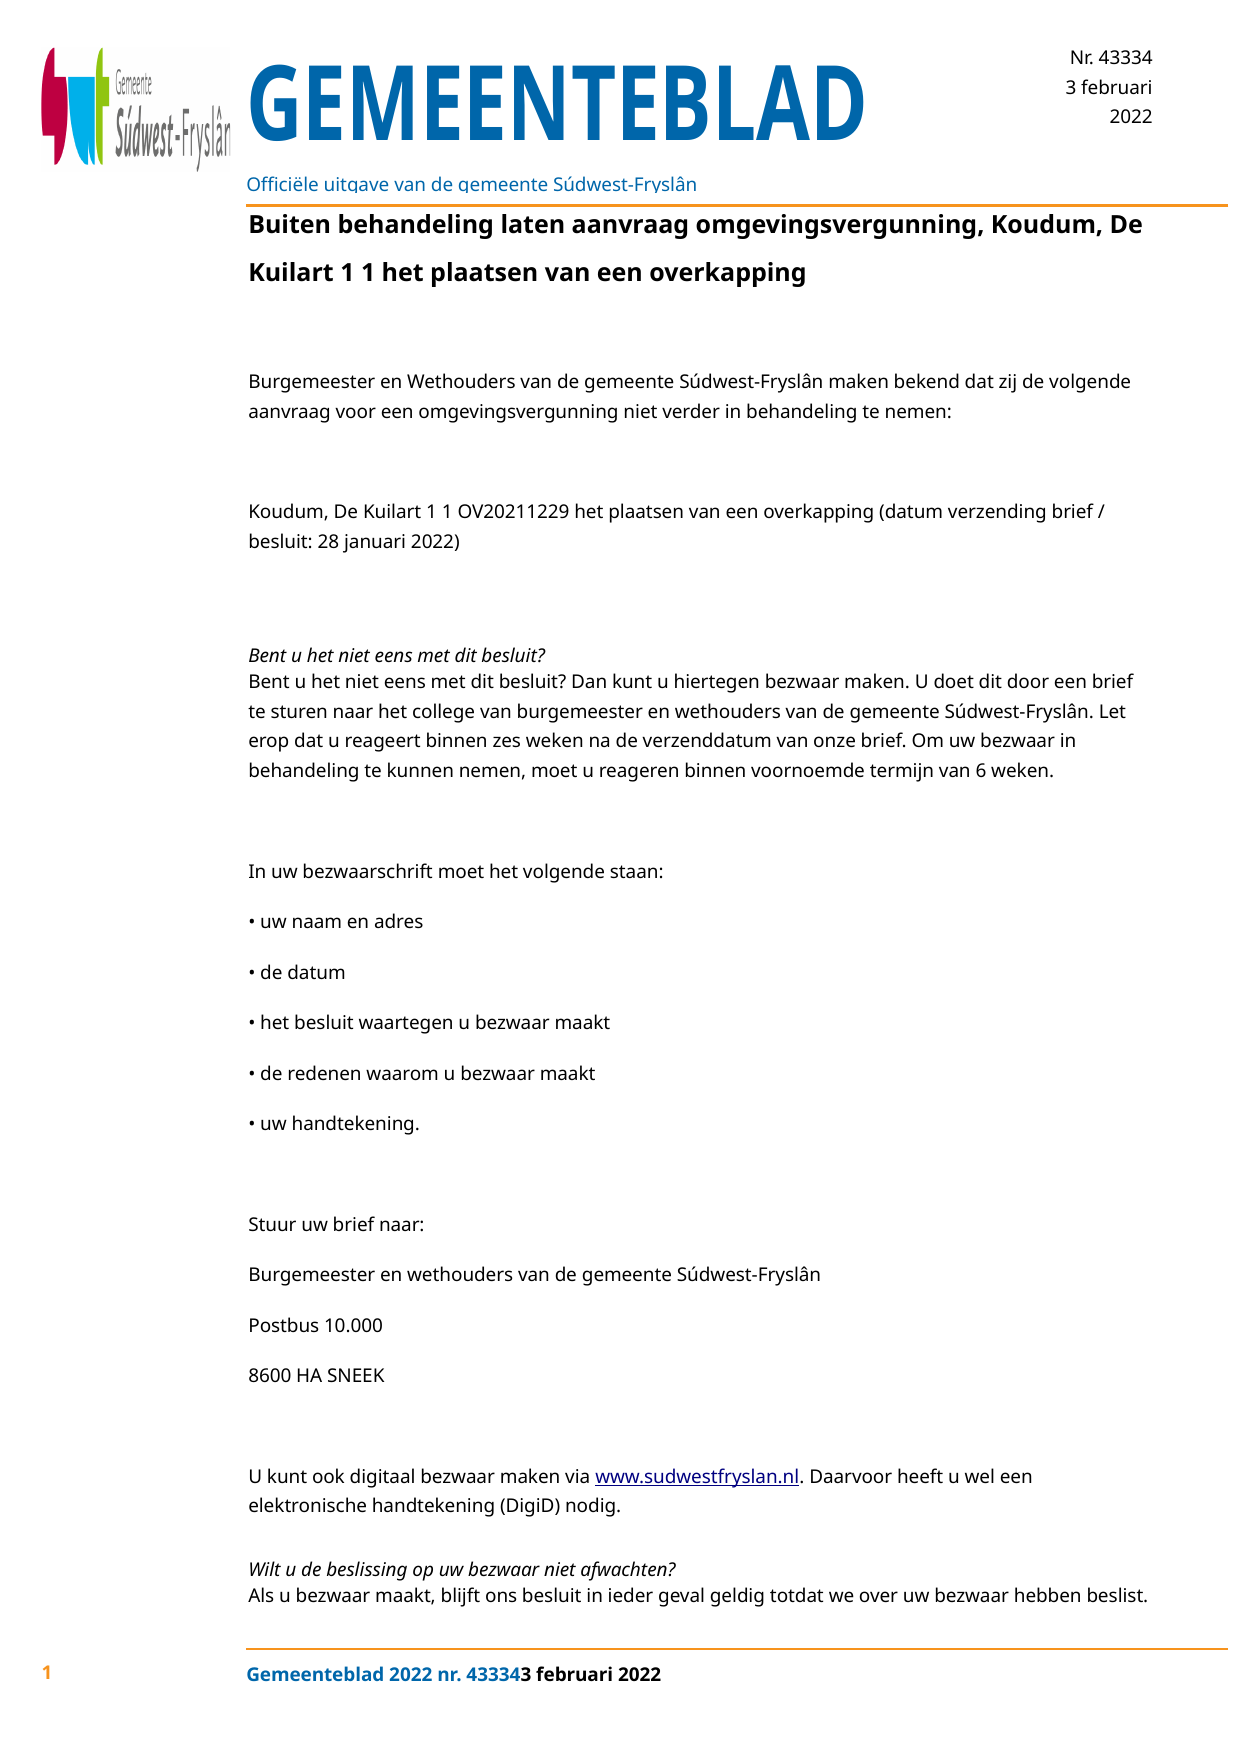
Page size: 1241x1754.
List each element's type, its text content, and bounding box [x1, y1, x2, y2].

picture [41, 47, 231, 172]
text Koudum, De Kuilart 1 1 OV20211229 het plaatsen van een overkapping (datum verzending brief / besluit: 28 januari 2022) [248, 499, 1152, 554]
text • uw naam en adres [248, 908, 1152, 934]
text Burgemeester en Wethouders van de gemeente Súdwest-Fryslân maken bekend dat zij de volgende aanvraag voor een omgevingsvergunning niet verder in behandeling te nemen: [248, 368, 1152, 424]
text 8600 HA SNEEK [248, 1362, 1152, 1388]
text • de datum [248, 959, 1152, 984]
text Buiten behandeling laten aanvraag omgevingsvergunning, Koudum, De Kuilart 1 1 het plaatsen van een overkapping [248, 207, 1152, 288]
text Postbus 10.000 [248, 1312, 1152, 1337]
text • de redenen waarom u bezwaar maakt [248, 1060, 1152, 1085]
text Stuur uw brief naar: [248, 1211, 1152, 1237]
text • uw handtekening. [248, 1110, 1152, 1136]
text Burgemeester en wethouders van de gemeente Súdwest-Fryslân [248, 1261, 1152, 1287]
text Als u bezwaar maakt, blijft ons besluit in ieder geval geldig totdat we over uw bezwaar hebben beslist. [248, 1582, 1152, 1608]
text Wilt u de beslissing op uw bezwaar niet afwachten? [248, 1557, 1152, 1582]
text In uw bezwaarschrift moet het volgende staan: [248, 858, 1152, 884]
text U kunt ook digitaal bezwaar maken via www.sudwestfryslan.nl. Daarvoor heeft u wel een elektronische handtekening (DigiD) nodig. [248, 1463, 1152, 1518]
text • het besluit waartegen u bezwaar maakt [248, 1009, 1152, 1035]
text Bent u het niet eens met dit besluit? Dan kunt u hiertegen bezwaar maken. U doet dit door een brief te sturen naar het college van burgemeester en wethouders van de gemeente Súdwest-Fryslân. Let erop dat u reageert binnen zes weken na de verzenddatum van onze brief. Om uw bezwaar in behandeling te kunnen nemen, moet u reageren binnen voornoemde termijn van 6 weken. [248, 668, 1152, 783]
text Bent u het niet eens met dit besluit? [248, 643, 1152, 668]
